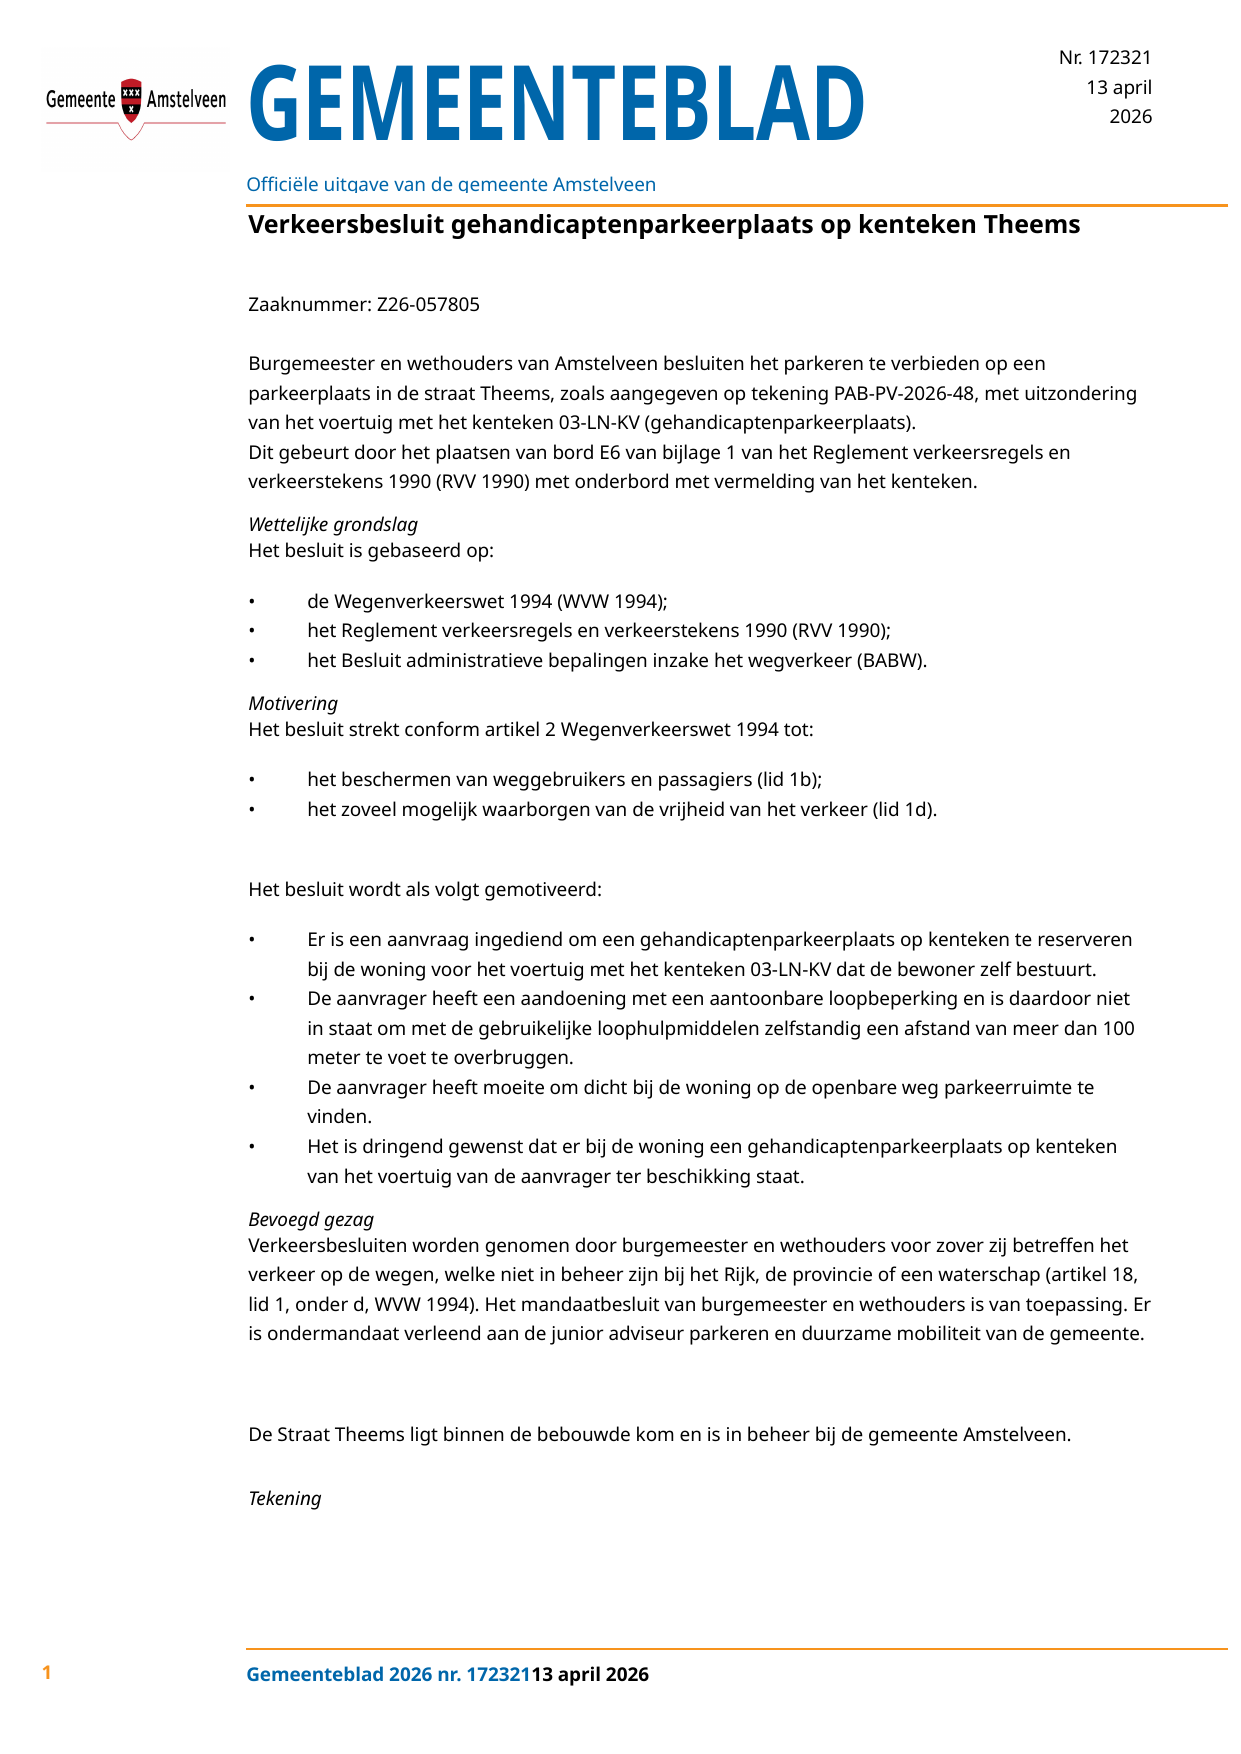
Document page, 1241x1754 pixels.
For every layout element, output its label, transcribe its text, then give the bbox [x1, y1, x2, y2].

list De aanvrager heeft moeite om dicht bij de woning op de openbare weg parkeerruimte te vinden. [248, 1074, 1152, 1129]
text Bevoegd gezag [248, 1206, 1152, 1232]
text Dit gebeurt door het plaatsen van bord E6 van bijlage 1 van het Reglement verkeersregels en verkeerstekens 1990 (RVV 1990) met onderbord met vermelding van het kenteken. [248, 439, 1152, 494]
text Het besluit is gebaseerd op: [248, 537, 1152, 563]
picture [41, 47, 231, 172]
list Het is dringend gewenst dat er bij de woning een gehandicaptenparkeerplaats op kenteken van het voertuig van de aanvrager ter beschikking staat. [248, 1133, 1152, 1189]
text Verkeersbesluiten worden genomen door burgemeester en wethouders voor zover zij betreffen het verkeer op de wegen, welke niet in beheer zijn bij het Rijk, de provincie of een waterschap (artikel 18, lid 1, onder d, WVW 1994). Het mandaatbesluit van burgemeester en wethouders is van toepassing. Er is ondermandaat verleend aan de junior adviseur parkeren en duurzame mobiliteit van de gemeente. [248, 1232, 1152, 1346]
text Verkeersbesluit gehandicaptenparkeerplaats op kenteken Theems [248, 207, 1152, 241]
list het Besluit administratieve bepalingen inzake het wegverkeer (BABW). [248, 647, 1152, 673]
text Zaaknummer: Z26-057805 [248, 291, 1152, 317]
list het beschermen van weggebruikers en passagiers (lid 1b); [248, 766, 1152, 792]
list het Reglement verkeersregels en verkeerstekens 1990 (RVV 1990); [248, 617, 1152, 643]
text Het besluit wordt als volgt gemotiveerd: [248, 876, 1152, 902]
list Er is een aanvraag ingediend om een gehandicaptenparkeerplaats op kenteken te reserveren bij de woning voor het voertuig met het kenteken 03-LN-KV dat de bewoner zelf bestuurt. [248, 926, 1152, 982]
list de Wegenverkeerswet 1994 (WVW 1994); [248, 588, 1152, 613]
text Het besluit strekt conform artikel 2 Wegenverkeerswet 1994 tot: [248, 716, 1152, 742]
text Wettelijke grondslag [248, 512, 1152, 537]
text Tekening [248, 1485, 1152, 1511]
list het zoveel mogelijk waarborgen van de vrijheid van het verkeer (lid 1d). [248, 796, 1152, 822]
list De aanvrager heeft een aandoening met een aantoonbare loopbeperking en is daardoor niet in staat om met de gebruikelijke loophulpmiddelen zelfstandig een afstand van meer dan 100 meter te voet te overbruggen. [248, 985, 1152, 1070]
text Burgemeester en wethouders van Amstelveen besluiten het parkeren te verbieden op een parkeerplaats in de straat Theems, zoals aangegeven op tekening PAB-PV-2026-48, met uitzondering van het voertuig met het kenteken 03-LN-KV (gehandicaptenparkeerplaats). [248, 350, 1152, 435]
text Motivering [248, 690, 1152, 716]
text De Straat Theems ligt binnen de bebouwde kom en is in beheer bij de gemeente Amstelveen. [248, 1421, 1152, 1447]
